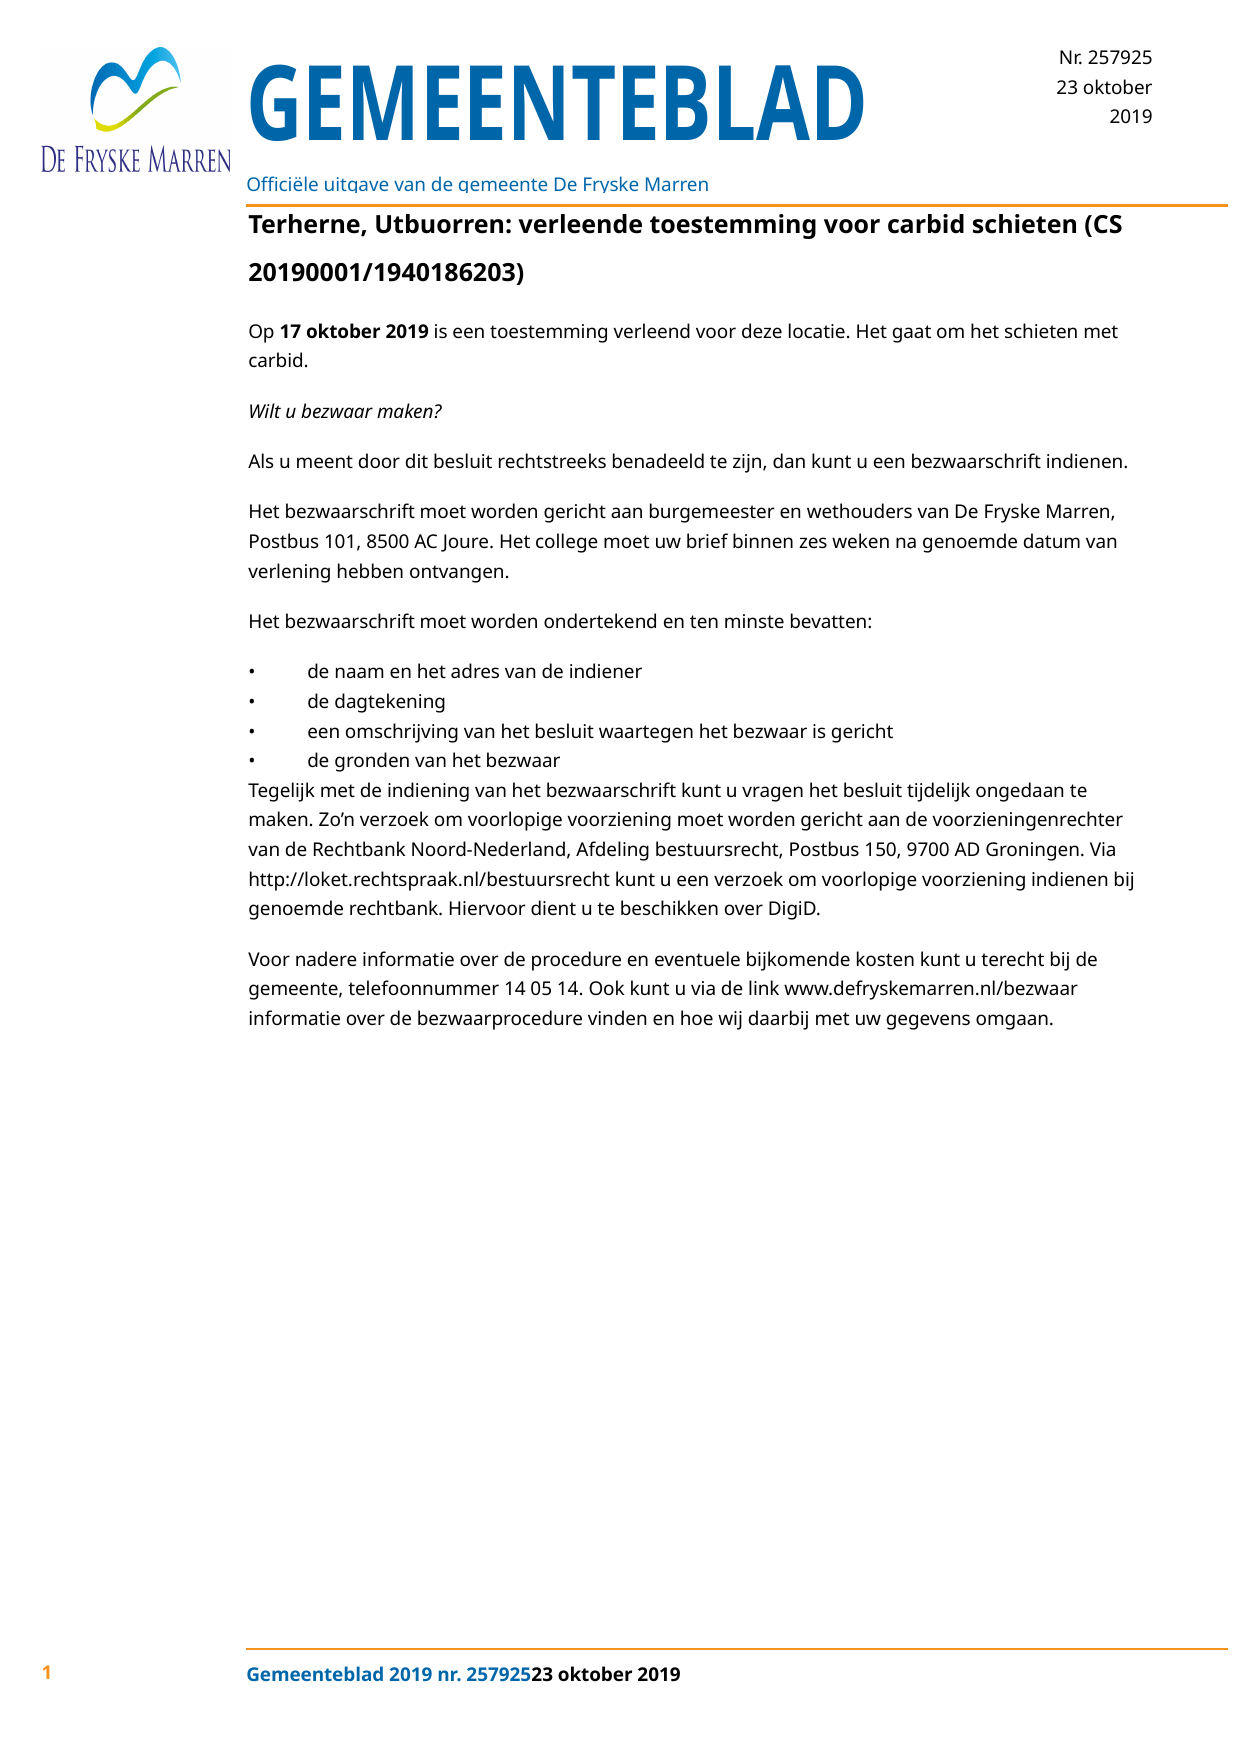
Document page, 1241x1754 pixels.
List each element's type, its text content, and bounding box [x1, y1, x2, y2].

text Wilt u bezwaar maken? [248, 398, 1152, 424]
text Het bezwaarschrift moet worden gericht aan burgemeester en wethouders van De Fryske Marren, Postbus 101, 8500 AC Joure. Het college moet uw brief binnen zes weken na genoemde datum van verlening hebben ontvangen. [248, 499, 1152, 584]
text Op 17 oktober 2019 is een toestemming verleend voor deze locatie. Het gaat om het schieten met carbid. [248, 318, 1152, 373]
list de naam en het adres van de indiener [248, 659, 1152, 684]
list de dagtekening [248, 688, 1152, 714]
text Als u meent door dit besluit rechtstreeks benadeeld te zijn, dan kunt u een bezwaarschrift indienen. [248, 448, 1152, 474]
picture [41, 47, 231, 172]
text Voor nadere informatie over de procedure en eventuele bijkomende kosten kunt u terecht bij de gemeente, telefoonnummer 14 05 14. Ook kunt u via de link www.defryskemarren.nl/bezwaar informatie over de bezwaarprocedure vinden en hoe wij daarbij met uw gegevens omgaan. [248, 946, 1152, 1031]
text Tegelijk met de indiening van het bezwaarschrift kunt u vragen het besluit tijdelijk ongedaan te maken. Zo’n verzoek om voorlopige voorziening moet worden gericht aan de voorzieningenrechter van de Rechtbank Noord-Nederland, Afdeling bestuursrecht, Postbus 150, 9700 AD Groningen. Via http://loket.rechtspraak.nl/bestuursrecht kunt u een verzoek om voorlopige voorziening indienen bij genoemde rechtbank. Hiervoor dient u te beschikken over DigiD. [248, 777, 1152, 921]
list de gronden van het bezwaar [248, 747, 1152, 773]
list een omschrijving van het besluit waartegen het bezwaar is gericht [248, 718, 1152, 744]
text Terherne, Utbuorren: verleende toestemming voor carbid schieten (CS 20190001/1940186203) [248, 207, 1152, 288]
text Het bezwaarschrift moet worden ondertekend en ten minste bevatten: [248, 608, 1152, 634]
